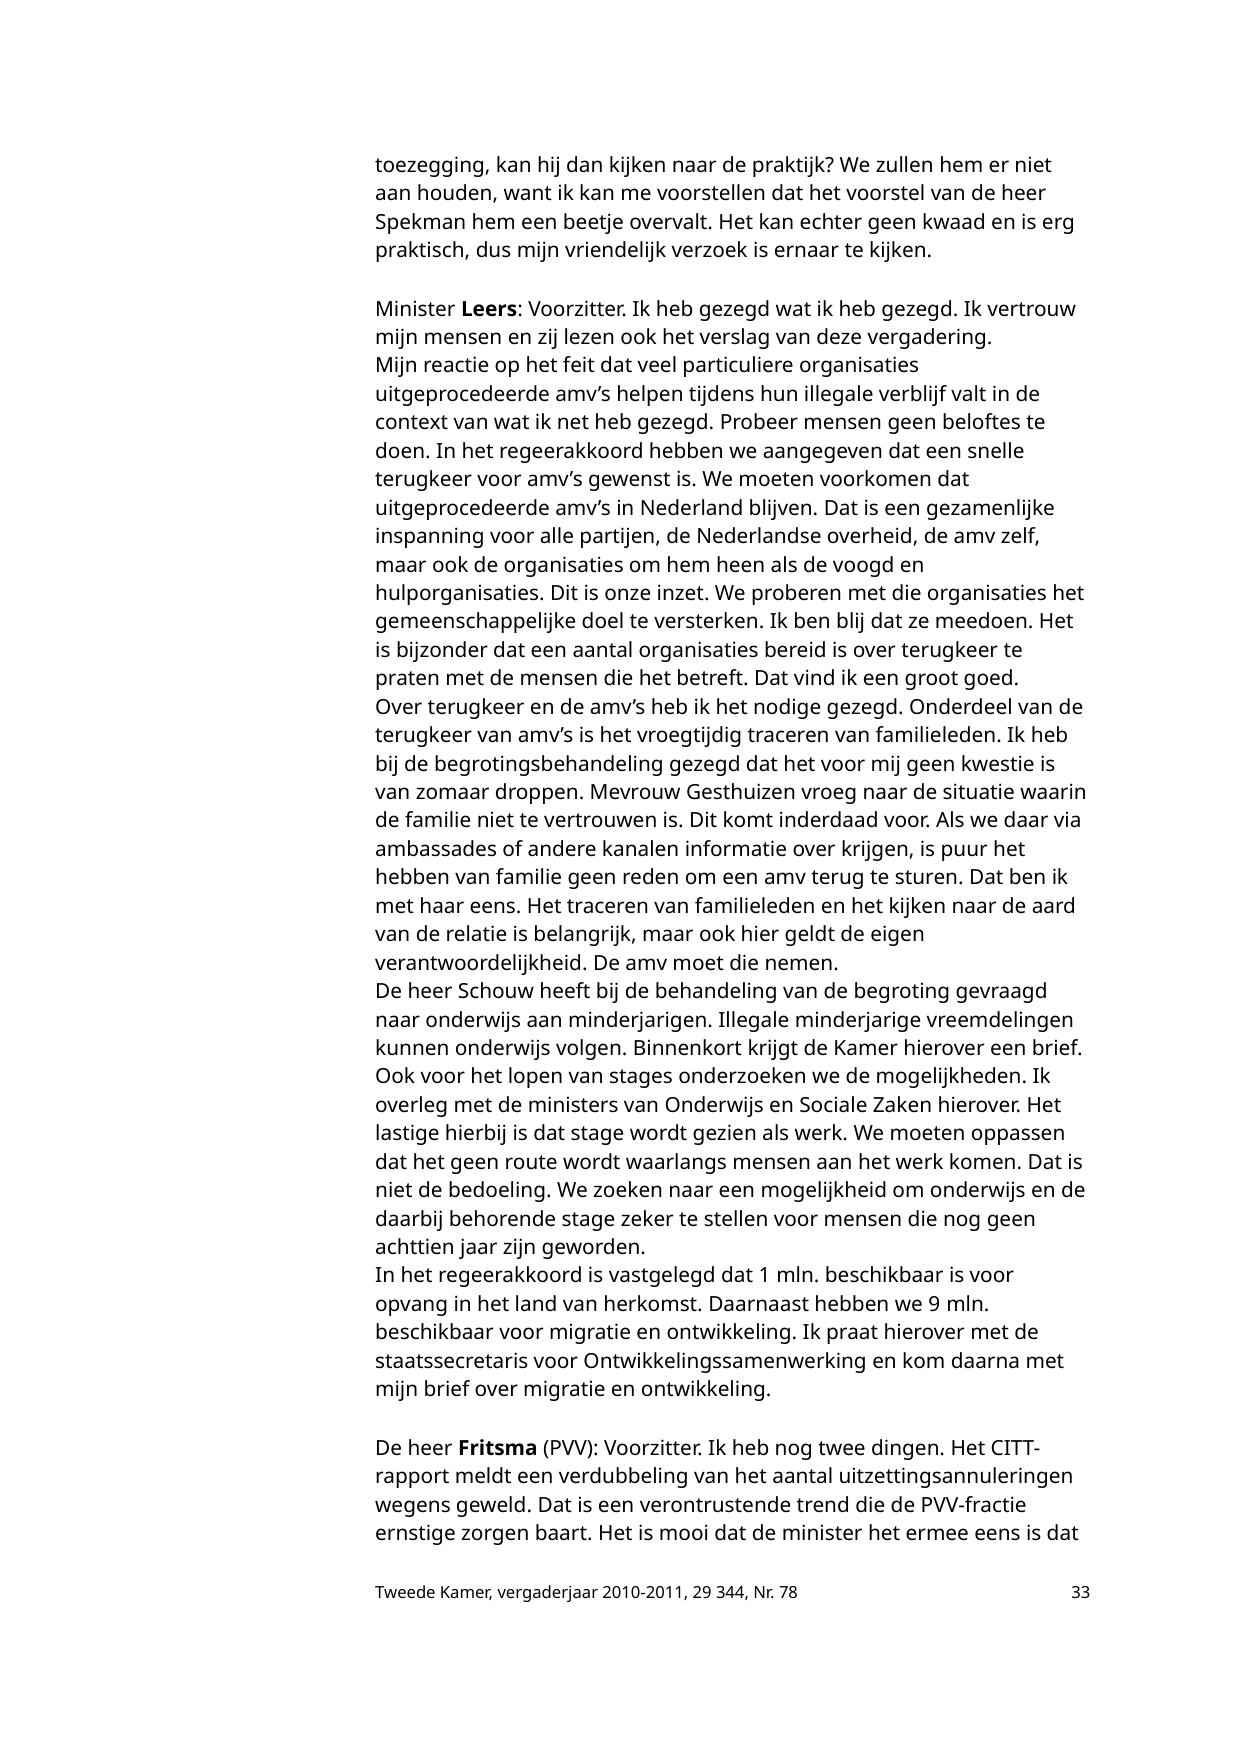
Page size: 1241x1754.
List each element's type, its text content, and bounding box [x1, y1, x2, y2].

text Over terugkeer en de amv’s heb ik het nodige gezegd. Onderdeel van de terugkeer van amv’s is het vroegtijdig traceren van familieleden. Ik heb bij de begrotingsbehandeling gezegd dat het voor mij geen kwestie is van zomaar droppen. Mevrouw Gesthuizen vroeg naar de situatie waarin de familie niet te vertrouwen is. Dit komt inderdaad voor. Als we daar via ambassades of andere kanalen informatie over krijgen, is puur het hebben van familie geen reden om een amv terug te sturen. Dat ben ik met haar eens. Het traceren van familieleden en het kijken naar de aard van de relatie is belangrijk, maar ook hier geldt de eigen verantwoordelijkheid. De amv moet die nemen. [375, 692, 1090, 976]
text De heer Schouw heeft bij de behandeling van de begroting gevraagd naar onderwijs aan minderjarigen. Illegale minderjarige vreemdelingen kunnen onderwijs volgen. Binnenkort krijgt de Kamer hierover een brief. Ook voor het lopen van stages onderzoeken we de mogelijkheden. Ik overleg met de ministers van Onderwijs en Sociale Zaken hierover. Het lastige hierbij is dat stage wordt gezien als werk. We moeten oppassen dat het geen route wordt waarlangs mensen aan het werk komen. Dat is niet de bedoeling. We zoeken naar een mogelijkheid om onderwijs en de daarbij behorende stage zeker te stellen voor mensen die nog geen achttien jaar zijn geworden. [375, 976, 1090, 1261]
text toezegging, kan hij dan kijken naar de praktijk? We zullen hem er niet aan houden, want ik kan me voorstellen dat het voorstel van de heer Spekman hem een beetje overvalt. Het kan echter geen kwaad en is erg praktisch, dus mijn vriendelijk verzoek is ernaar te kijken. [375, 150, 1090, 264]
text De heer Fritsma (PVV): Voorzitter. Ik heb nog twee dingen. Het CITT-rapport meldt een verdubbeling van het aantal uitzettingsannuleringen wegens geweld. Dat is een verontrustende trend die de PVV-fractie ernstige zorgen baart. Het is mooi dat de minister het ermee eens is dat [375, 1433, 1090, 1547]
text Mijn reactie op het feit dat veel particuliere organisaties uitgeprocedeerde amv’s helpen tijdens hun illegale verblijf valt in de context van wat ik net heb gezegd. Probeer mensen geen beloftes te doen. In het regeerakkoord hebben we aangegeven dat een snelle terugkeer voor amv’s gewenst is. We moeten voorkomen dat uitgeprocedeerde amv’s in Nederland blijven. Dat is een gezamenlijke inspanning voor alle partijen, de Nederlandse overheid, de amv zelf, maar ook de organisaties om hem heen als de voogd en hulporganisaties. Dit is onze inzet. We proberen met die organisaties het gemeenschappelijke doel te versterken. Ik ben blij dat ze meedoen. Het is bijzonder dat een aantal organisaties bereid is over terugkeer te praten met de mensen die het betreft. Dat vind ik een groot goed. [375, 351, 1090, 692]
text Minister Leers: Voorzitter. Ik heb gezegd wat ik heb gezegd. Ik vertrouw mijn mensen en zij lezen ook het verslag van deze vergadering. [375, 294, 1090, 351]
text In het regeerakkoord is vastgelegd dat 1 mln. beschikbaar is voor opvang in het land van herkomst. Daarnaast hebben we 9 mln. beschikbaar voor migratie en ontwikkeling. Ik praat hierover met de staatssecretaris voor Ontwikkelingssamenwerking en kom daarna met mijn brief over migratie en ontwikkeling. [375, 1261, 1090, 1403]
